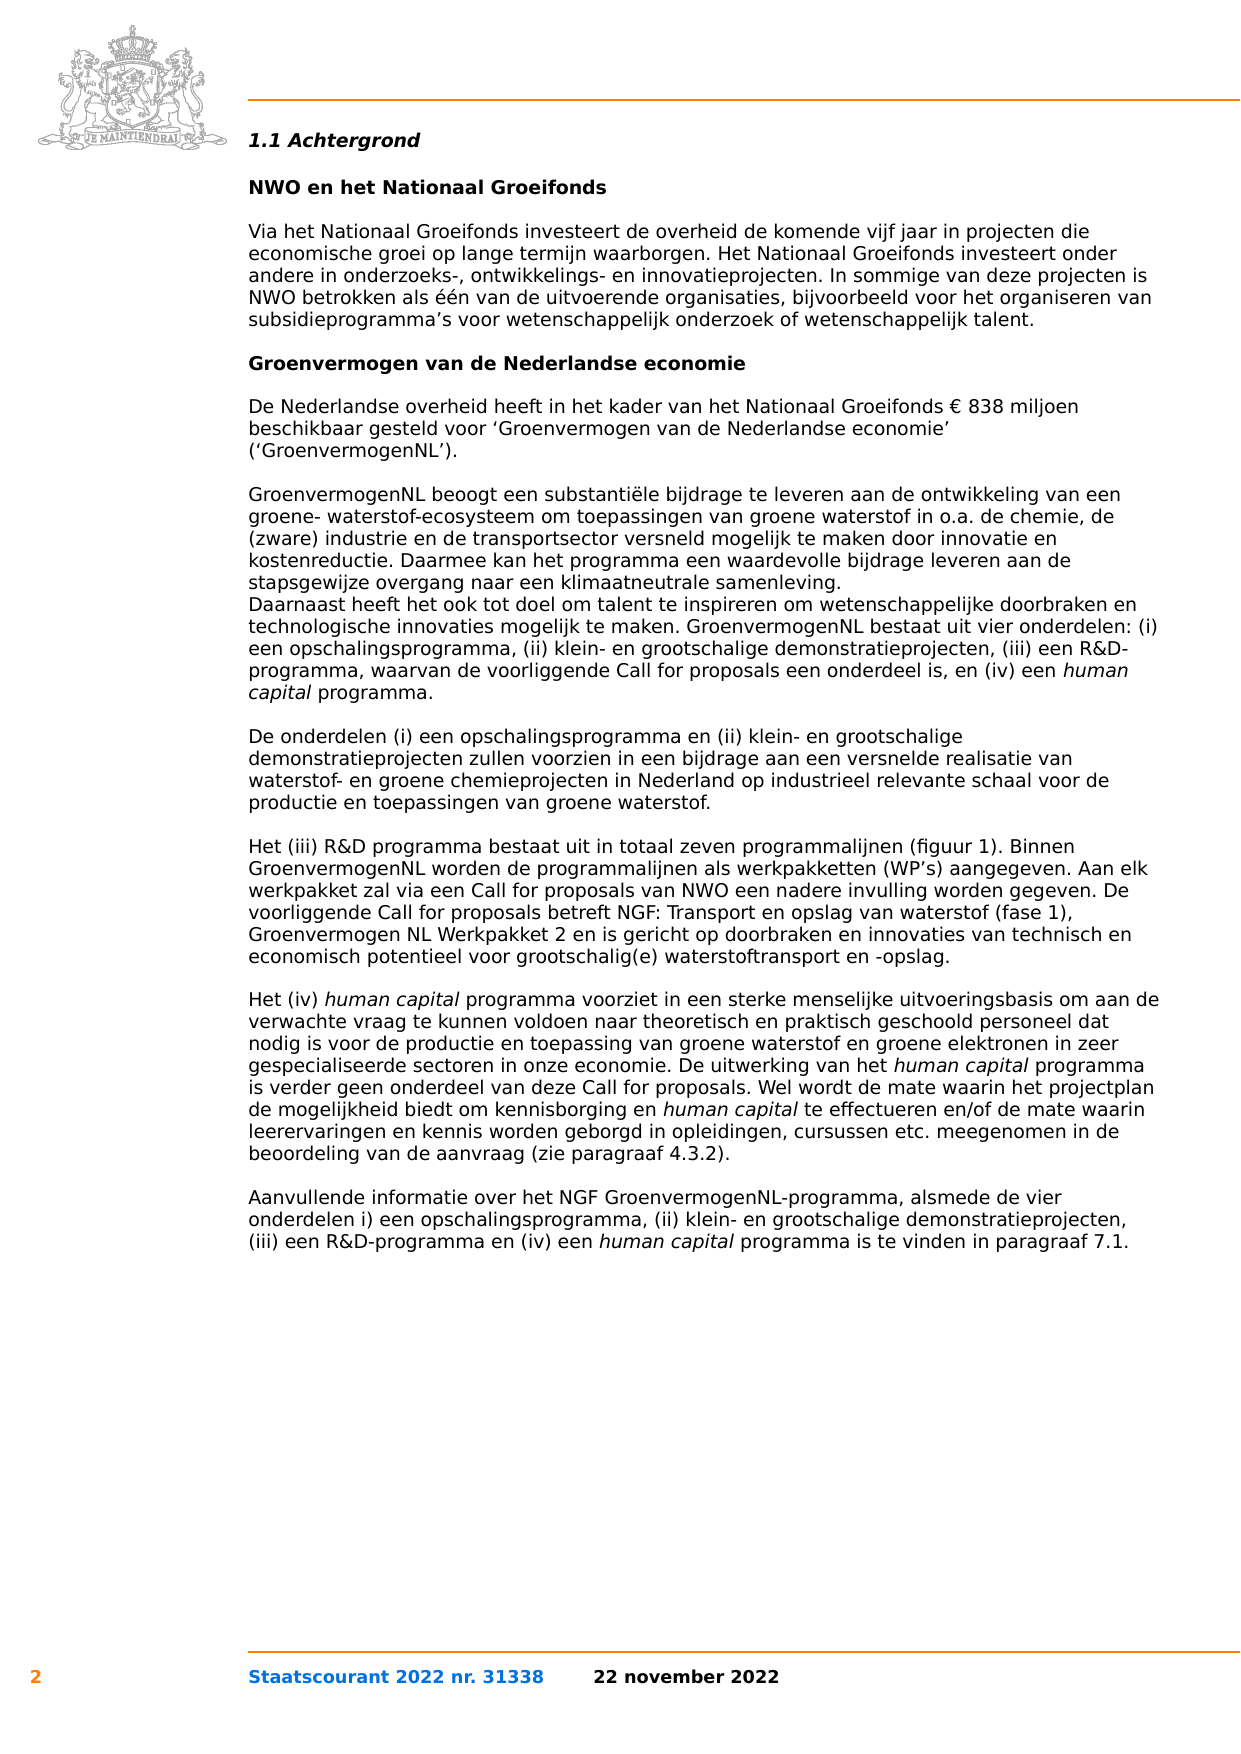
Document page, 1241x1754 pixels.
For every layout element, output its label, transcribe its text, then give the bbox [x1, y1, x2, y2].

picture [38, 25, 227, 150]
text GroenvermogenNL beoogt een substantiële bijdrage te leveren aan de ontwikkeling van een groene- waterstof-ecosysteem om toepassingen van groene waterstof in o.a. de chemie, de (zware) industrie en de transportsector versneld mogelijk te maken door innovatie en kostenreductie. Daarmee kan het programma een waardevolle bijdrage leveren aan de stapsgewijze overgang naar een klimaatneutrale samenleving. [248, 484, 1163, 594]
subtitle NWO en het Nationaal Groeifonds [248, 177, 1163, 199]
text Via het Nationaal Groeifonds investeert de overheid de komende vijf jaar in projecten die economische groei op lange termijn waarborgen. Het Nationaal Groeifonds investeert onder andere in onderzoeks-, ontwikkelings- en innovatieprojecten. In sommige van deze projecten is NWO betrokken als één van de uitvoerende organisaties, bijvoorbeeld voor het organiseren van subsidieprogramma’s voor wetenschappelijk onderzoek of wetenschappelijk talent. [248, 221, 1163, 331]
text De onderdelen (i) een opschalingsprogramma en (ii) klein- en grootschalige demonstratieprojecten zullen voorzien in een bijdrage aan een versnelde realisatie van waterstof- en groene chemieprojecten in Nederland op industrieel relevante schaal voor de productie en toepassingen van groene waterstof. [248, 726, 1163, 814]
text De Nederlandse overheid heeft in het kader van het Nationaal Groeifonds € 838 miljoen beschikbaar gesteld voor ‘Groenvermogen van de Nederlandse economie’ (‘GroenvermogenNL’). [248, 396, 1163, 462]
text Het (iii) R&D programma bestaat uit in totaal zeven programmalijnen (figuur 1). Binnen GroenvermogenNL worden de programmalijnen als werkpakketten (WP’s) aangegeven. Aan elk werkpakket zal via een Call for proposals van NWO een nadere invulling worden gegeven. De voorliggende Call for proposals betreft NGF: Transport en opslag van waterstof (fase 1), Groenvermogen NL Werkpakket 2 en is gericht op doorbraken en innovaties van technisch en economisch potentieel voor grootschalig(e) waterstoftransport en -opslag. [248, 836, 1163, 967]
subtitle Groenvermogen van de Nederlandse economie [248, 352, 1163, 374]
subtitle 1.1 Achtergrond [248, 130, 1163, 152]
text Het (iv) human capital programma voorziet in een sterke menselijke uitvoeringsbasis om aan de verwachte vraag te kunnen voldoen naar theoretisch en praktisch geschoold personeel dat nodig is voor de productie en toepassing van groene waterstof en groene elektronen in zeer gespecialiseerde sectoren in onze economie. De uitwerking van het human capital programma is verder geen onderdeel van deze Call for proposals. Wel wordt de mate waarin het projectplan de mogelijkheid biedt om kennisborging en human capital te effectueren en/of de mate waarin leerervaringen en kennis worden geborgd in opleidingen, cursussen etc. meegenomen in de beoordeling van de aanvraag (zie paragraaf 4.3.2). [248, 989, 1163, 1165]
text Daarnaast heeft het ook tot doel om talent te inspireren om wetenschappelijke doorbraken en technologische innovaties mogelijk te maken. GroenvermogenNL bestaat uit vier onderdelen: (i) een opschalingsprogramma, (ii) klein- en grootschalige demonstratieprojecten, (iii) een R&D-programma, waarvan de voorliggende Call for proposals een onderdeel is, en (iv) een human capital programma. [248, 594, 1163, 704]
text Aanvullende informatie over het NGF GroenvermogenNL-programma, alsmede de vier onderdelen i) een opschalingsprogramma, (ii) klein- en grootschalige demonstratieprojecten, (iii) een R&D-programma en (iv) een human capital programma is te vinden in paragraaf 7.1. [248, 1187, 1163, 1253]
